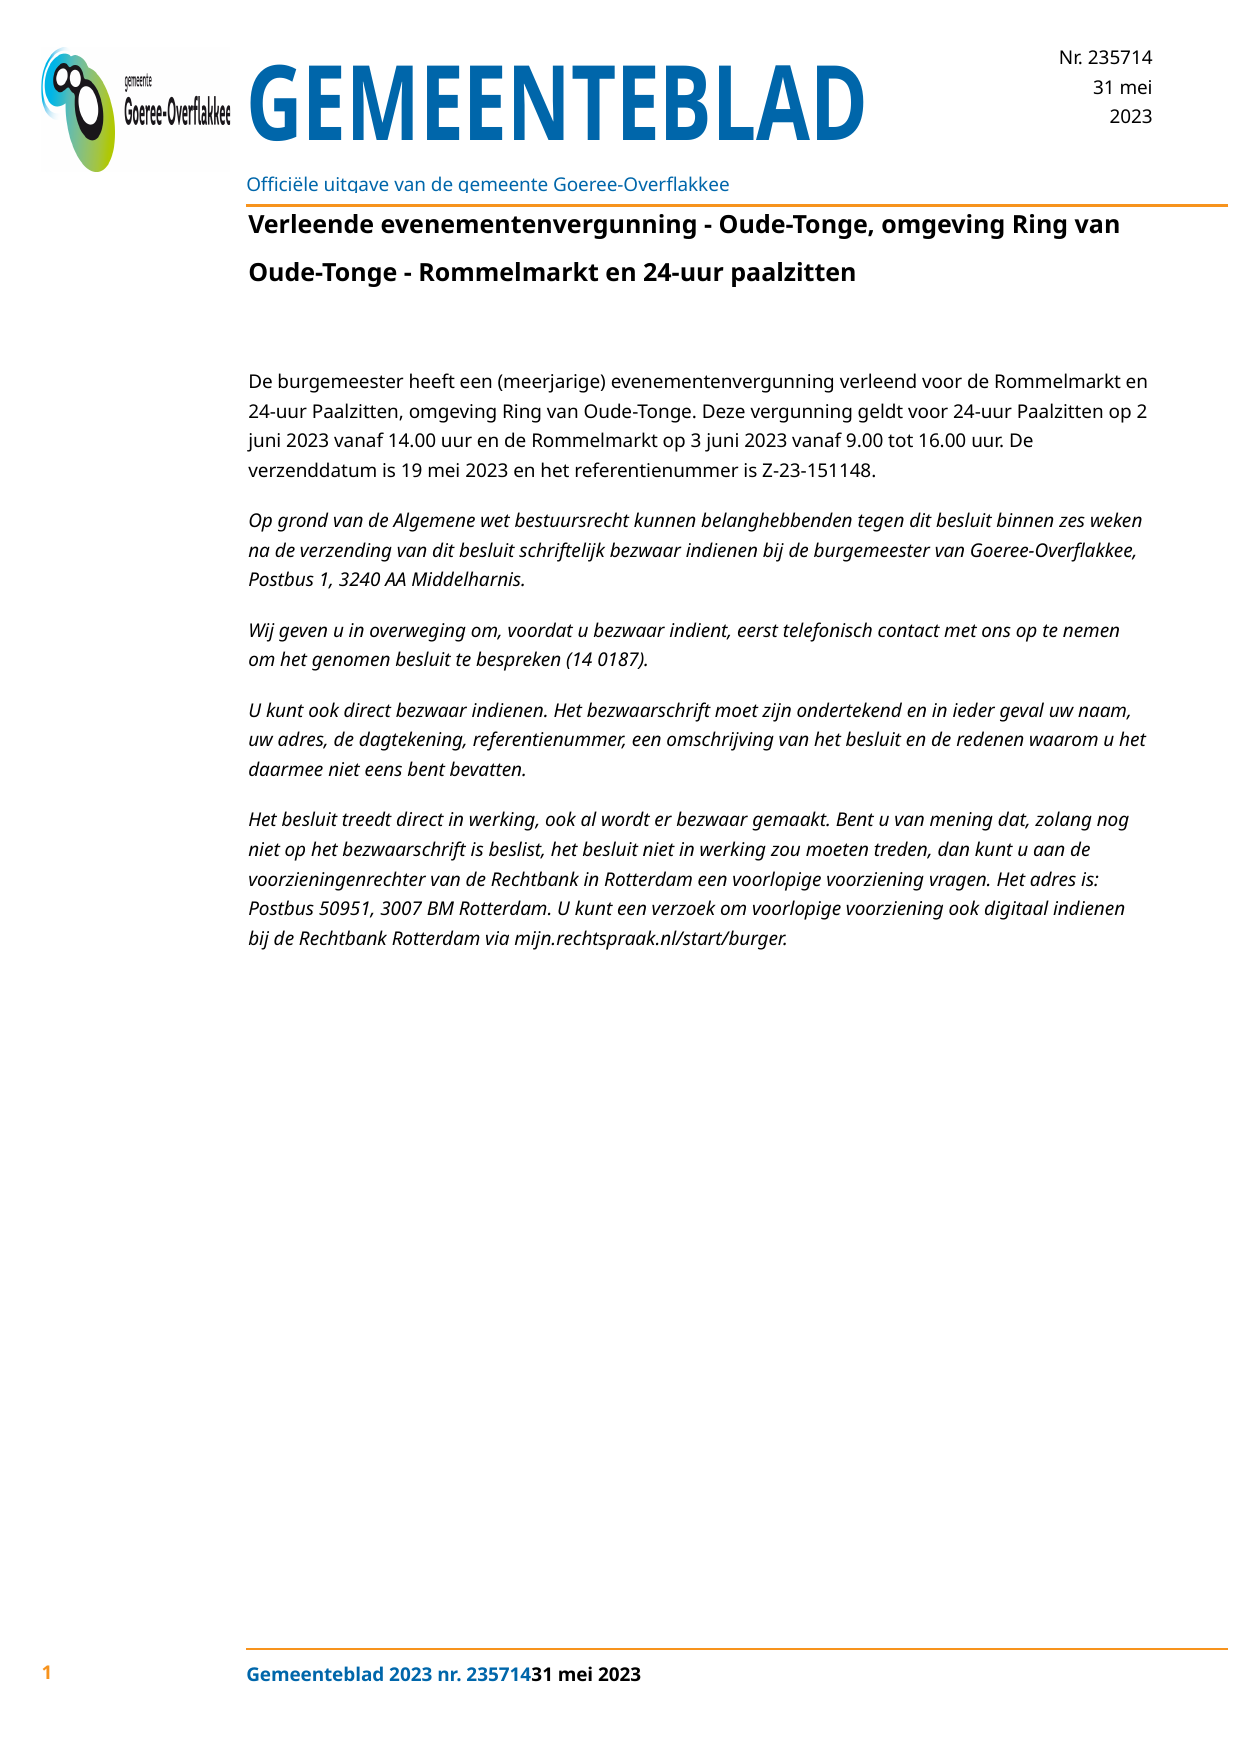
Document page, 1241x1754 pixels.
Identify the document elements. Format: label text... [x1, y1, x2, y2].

text Wij geven u in overweging om, voordat u bezwaar indient, eerst telefonisch contact met ons op te nemen om het genomen besluit te bespreken (14 0187). [248, 617, 1152, 672]
text Het besluit treedt direct in werking, ook al wordt er bezwaar gemaakt. Bent u van mening dat, zolang nog niet op het bezwaarschrift is beslist, het besluit niet in werking zou moeten treden, dan kunt u aan de voorzieningenrechter van de Rechtbank in Rotterdam een voorlopige voorziening vragen. Het adres is: Postbus 50951, 3007 BM Rotterdam. U kunt een verzoek om voorlopige voorziening ook digitaal indienen bij de Rechtbank Rotterdam via mijn.rechtspraak.nl/start/burger. [248, 807, 1152, 951]
text U kunt ook direct bezwaar indienen. Het bezwaarschrift moet zijn ondertekend en in ieder geval uw naam, uw adres, de dagtekening, referentienummer, een omschrijving van het besluit en de redenen waarom u het daarmee niet eens bent bevatten. [248, 697, 1152, 782]
text De burgemeester heeft een (meerjarige) evenementenvergunning verleend voor de Rommelmarkt en 24-uur Paalzitten, omgeving Ring van Oude-Tonge. Deze vergunning geldt voor 24-uur Paalzitten op 2 juni 2023 vanaf 14.00 uur en de Rommelmarkt op 3 juni 2023 vanaf 9.00 tot 16.00 uur. De verzenddatum is 19 mei 2023 en het referentienummer is Z-23-151148. [248, 368, 1152, 483]
text Verleende evenementenvergunning - Oude-Tonge, omgeving Ring van Oude-Tonge - Rommelmarkt en 24-uur paalzitten [248, 207, 1152, 288]
text Op grond van de Algemene wet bestuursrecht kunnen belanghebbenden tegen dit besluit binnen zes weken na de verzending van dit besluit schriftelijk bezwaar indienen bij de burgemeester van Goeree-Overflakkee, Postbus 1, 3240 AA Middelharnis. [248, 507, 1152, 592]
picture [41, 47, 231, 172]
